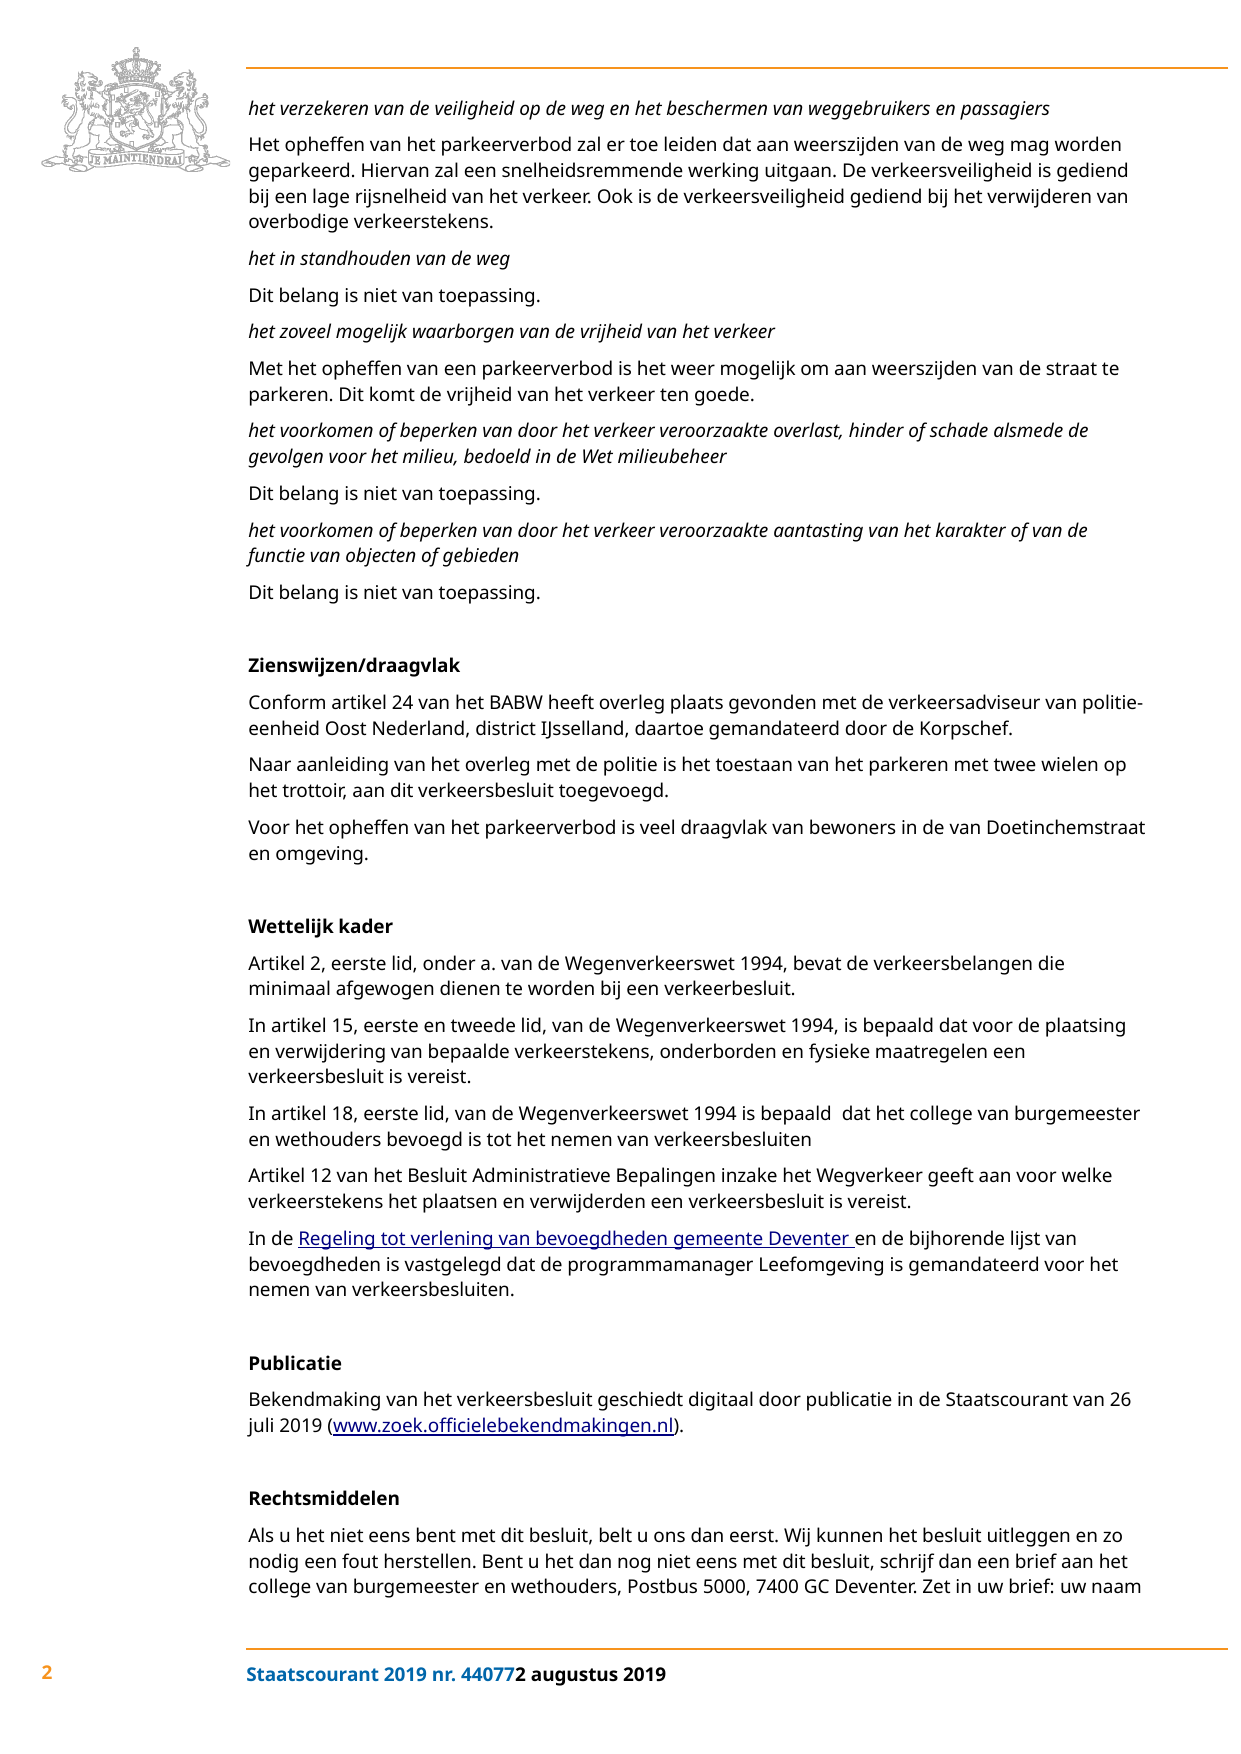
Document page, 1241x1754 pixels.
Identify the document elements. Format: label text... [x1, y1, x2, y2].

text het verzekeren van de veiligheid op de weg en het beschermen van weggebruikers en passagiers [248, 95, 1152, 121]
text Met het opheffen van een parkeerverbod is het weer mogelijk om aan weerszijden van de straat te parkeren. Dit komt de vrijheid van het verkeer ten goede. [248, 355, 1152, 407]
text In de Regeling tot verlening van bevoegdheden gemeente Deventer en de bijhorende lijst van bevoegdheden is vastgelegd dat de programmamanager Leefomgeving is gemandateerd voor het nemen van verkeersbesluiten. [248, 1225, 1152, 1302]
text Artikel 2, eerste lid, onder a. van de Wegenverkeerswet 1994, bevat de verkeersbelangen die minimaal afgewogen dienen te worden bij een verkeerbesluit. [248, 950, 1152, 1001]
text het zoveel mogelijk waarborgen van de vrijheid van het verkeer [248, 319, 1152, 344]
text In artikel 18, eerste lid, van de Wegenverkeerswet 1994 is bepaald dat het college van burgemeester en wethouders bevoegd is tot het nemen van verkeersbesluiten [248, 1100, 1152, 1152]
text Dit belang is niet van toepassing. [248, 282, 1152, 308]
text Wettelijk kader [248, 913, 1152, 939]
text Dit belang is niet van toepassing. [248, 480, 1152, 506]
text Naar aanleiding van het overleg met de politie is het toestaan van het parkeren met twee wielen op het trottoir, aan dit verkeersbesluit toegevoegd. [248, 752, 1152, 803]
text Het opheffen van het parkeerverbod zal er toe leiden dat aan weerszijden van de weg mag worden geparkeerd. Hiervan zal een snelheidsremmende werking uitgaan. De verkeersveiligheid is gediend bij een lage rijsnelheid van het verkeer. Ook is de verkeersveiligheid gediend bij het verwijderen van overbodige verkeerstekens. [248, 131, 1152, 234]
text Rechtsmiddelen [248, 1486, 1152, 1511]
text Bekendmaking van het verkeersbesluit geschiedt digitaal door publicatie in de Staatscourant van 26 juli 2019 (www.zoek.officielebekendmakingen.nl). [248, 1386, 1152, 1438]
text het voorkomen of beperken van door het verkeer veroorzaakte aantasting van het karakter of van de functie van objecten of gebieden [248, 517, 1152, 568]
text Publicatie [248, 1350, 1152, 1376]
text Artikel 12 van het Besluit Administratieve Bepalingen inzake het Wegverkeer geeft aan voor welke verkeerstekens het plaatsen en verwijderden een verkeersbesluit is vereist. [248, 1163, 1152, 1214]
text Dit belang is niet van toepassing. [248, 579, 1152, 605]
text Als u het niet eens bent met dit besluit, belt u ons dan eerst. Wij kunnen het besluit uitleggen en zo nodig een fout herstellen. Bent u het dan nog niet eens met dit besluit, schrijf dan een brief aan het college van burgemeester en wethouders, Postbus 5000, 7400 GC Deventer. Zet in uw brief: uw naam [248, 1522, 1152, 1599]
text Zienswijzen/draagvlak [248, 652, 1152, 678]
text Voor het opheffen van het parkeerverbod is veel draagvlak van bewoners in de van Doetinchemstraat en omgeving. [248, 814, 1152, 865]
text Conform artikel 24 van het BABW heeft overleg plaats gevonden met de verkeersadviseur van politie-eenheid Oost Nederland, district IJsselland, daartoe gemandateerd door de Korpschef. [248, 689, 1152, 741]
picture [41, 47, 231, 172]
text In artikel 15, eerste en tweede lid, van de Wegenverkeerswet 1994, is bepaald dat voor de plaatsing en verwijdering van bepaalde verkeerstekens, onderborden en fysieke maatregelen een verkeersbesluit is vereist. [248, 1012, 1152, 1089]
text het in standhouden van de weg [248, 245, 1152, 271]
text het voorkomen of beperken van door het verkeer veroorzaakte overlast, hinder of schade alsmede de gevolgen voor het milieu, bedoeld in de Wet milieubeheer [248, 418, 1152, 469]
